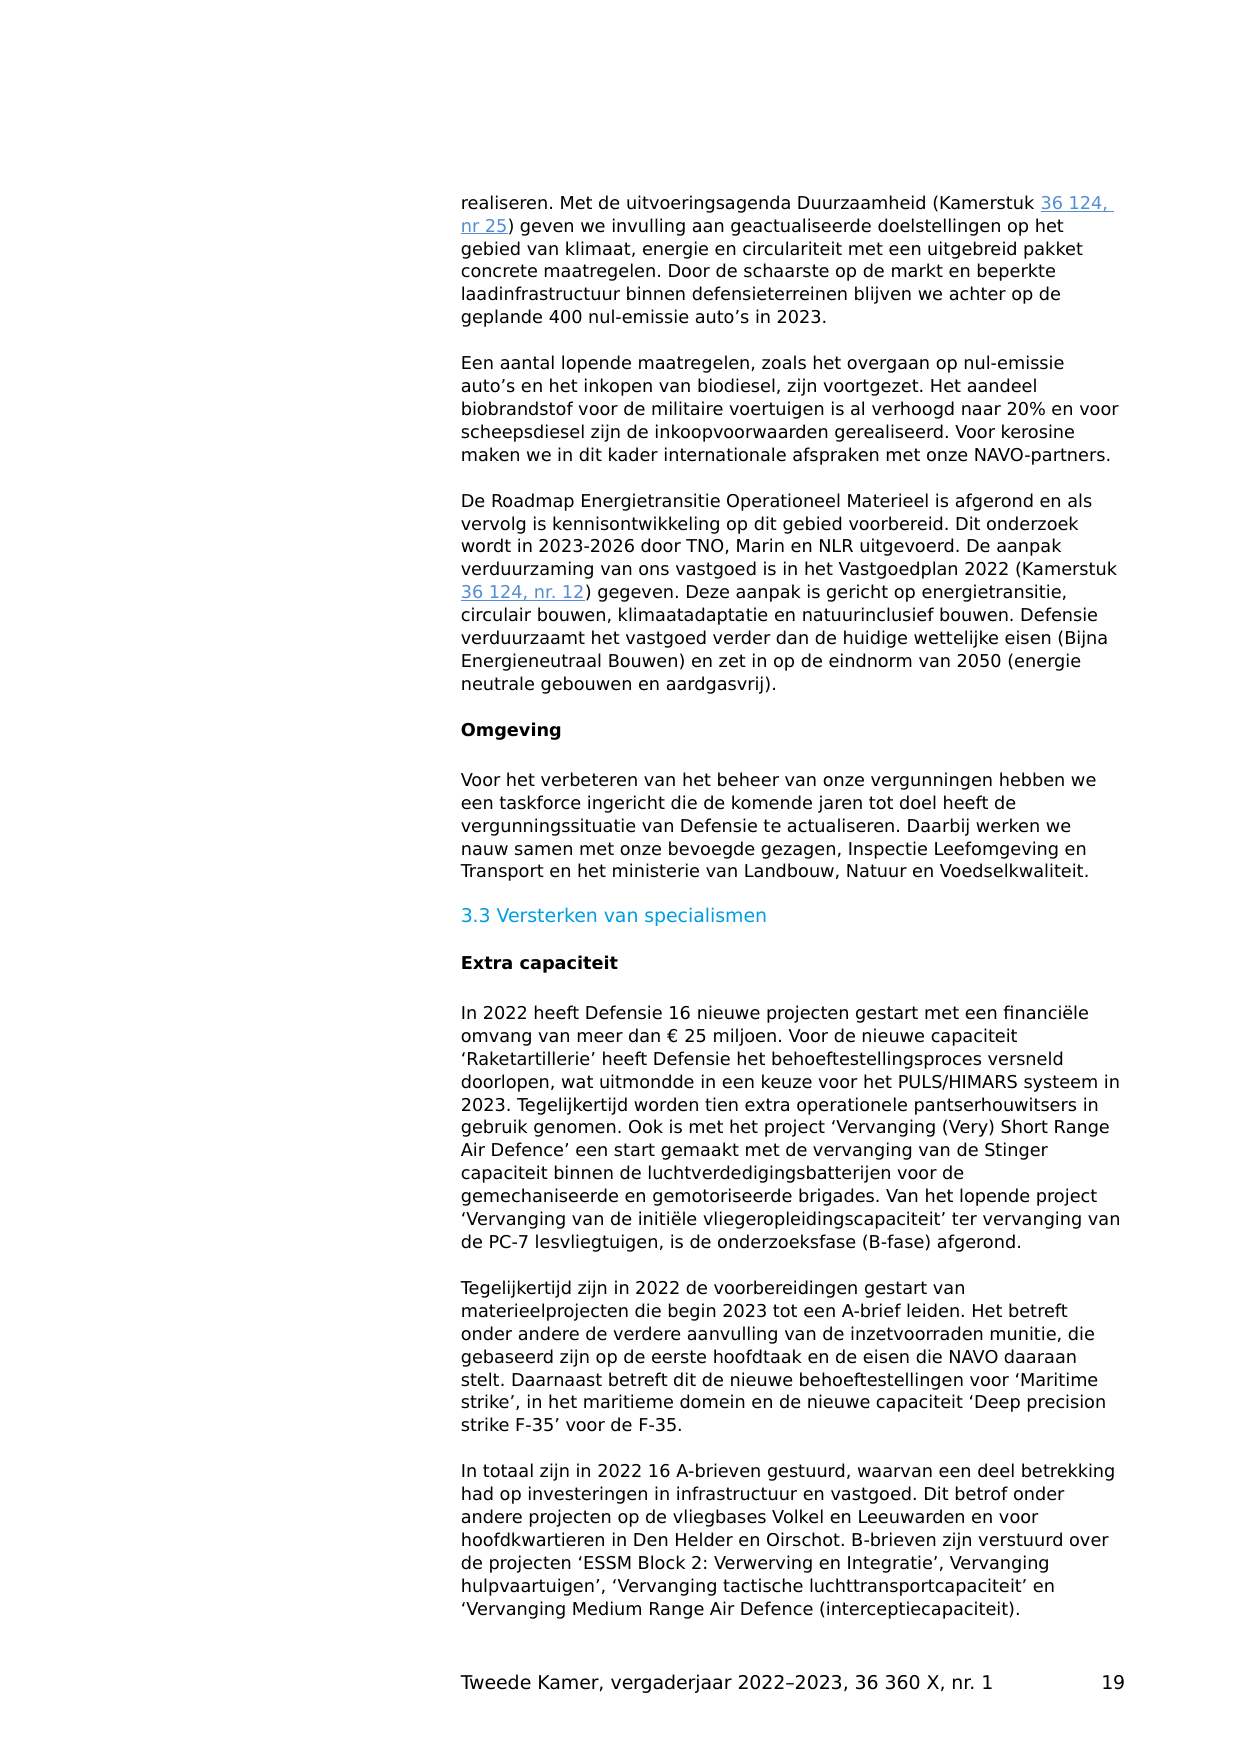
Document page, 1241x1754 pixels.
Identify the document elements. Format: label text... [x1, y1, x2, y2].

text In totaal zijn in 2022 16 A-brieven gestuurd, waarvan een deel betrekking had op investeringen in infrastructuur en vastgoed. Dit betrof onder andere projecten op de vliegbases Volkel en Leeuwarden en voor hoofdkwartieren in Den Helder en Oirschot. B-brieven zijn verstuurd over de projecten ‘ESSM Block 2: Verwerving en Integratie’, Vervanging hulpvaartuigen’, ‘Vervanging tactische luchttransportcapaciteit’ en ‘Vervanging Medium Range Air Defence (interceptiecapaciteit). [461, 1459, 1125, 1620]
text Voor het verbeteren van het beheer van onze vergunningen hebben we een taskforce ingericht die de komende jaren tot doel heeft de vergunningssituatie van Defensie te actualiseren. Daarbij werken we nauw samen met onze bevoegde gezagen, Inspectie Leefomgeving en Transport en het ministerie van Landbouw, Natuur en Voedselkwaliteit. [461, 768, 1125, 882]
text Extra capaciteit [461, 951, 1125, 974]
text Omgeving [461, 718, 1125, 741]
text De Roadmap Energietransitie Operationeel Materieel is afgerond en als vervolg is kennisontwikkeling op dit gebied voorbereid. Dit onderzoek wordt in 2023-2026 door TNO, Marin en NLR uitgevoerd. De aanpak verduurzaming van ons vastgoed is in het Vastgoedplan 2022 (Kamerstuk 36 124, nr. 12) gegeven. Deze aanpak is gericht op energietransitie, circulair bouwen, klimaatadaptatie en natuurinclusief bouwen. Defensie verduurzaamt het vastgoed verder dan de huidige wettelijke eisen (Bijna Energieneutraal Bouwen) en zet in op de eindnorm van 2050 (energie neutrale gebouwen en aardgasvrij). [461, 489, 1125, 695]
text realiseren. Met de uitvoeringsagenda Duurzaamheid (Kamerstuk 36 124, nr 25) geven we invulling aan geactualiseerde doelstellingen op het gebied van klimaat, energie en circulariteit met een uitgebreid pakket concrete maatregelen. Door de schaarste op de markt en beperkte laadinfrastructuur binnen defensieterreinen blijven we achter op de geplande 400 nul-emissie auto’s in 2023. [461, 191, 1125, 328]
title 3.3 Versterken van specialismen [461, 905, 1125, 927]
text Een aantal lopende maatregelen, zoals het overgaan op nul-emissie auto’s en het inkopen van biodiesel, zijn voortgezet. Het aandeel biobrandstof voor de militaire voertuigen is al verhoogd naar 20% en voor scheepsdiesel zijn de inkoopvoorwaarden gerealiseerd. Voor kerosine maken we in dit kader internationale afspraken met onze NAVO-partners. [461, 351, 1125, 466]
text Tegelijkertijd zijn in 2022 de voorbereidingen gestart van materieelprojecten die begin 2023 tot een A-brief leiden. Het betreft onder andere de verdere aanvulling van de inzetvoorraden munitie, die gebaseerd zijn op de eerste hoofdtaak en de eisen die NAVO daaraan stelt. Daarnaast betreft dit de nieuwe behoeftestellingen voor ‘Maritime strike’, in het maritieme domein en de nieuwe capaciteit ‘Deep precision strike F-35’ voor de F-35. [461, 1276, 1125, 1436]
text In 2022 heeft Defensie 16 nieuwe projecten gestart met een financiële omvang van meer dan € 25 miljoen. Voor de nieuwe capaciteit ‘Raketartillerie’ heeft Defensie het behoeftestellingsproces versneld doorlopen, wat uitmondde in een keuze voor het PULS/HIMARS systeem in 2023. Tegelijkertijd worden tien extra operationele pantserhouwitsers in gebruik genomen. Ook is met het project ‘Vervanging (Very) Short Range Air Defence’ een start gemaakt met de vervanging van de Stinger capaciteit binnen de luchtverdedigingsbatterijen voor de gemechaniseerde en gemotoriseerde brigades. Van het lopende project ‘Vervanging van de initiële vliegeropleidingscapaciteit’ ter vervanging van de PC-7 lesvliegtuigen, is de onderzoeksfase (B-fase) afgerond. [461, 1001, 1125, 1253]
